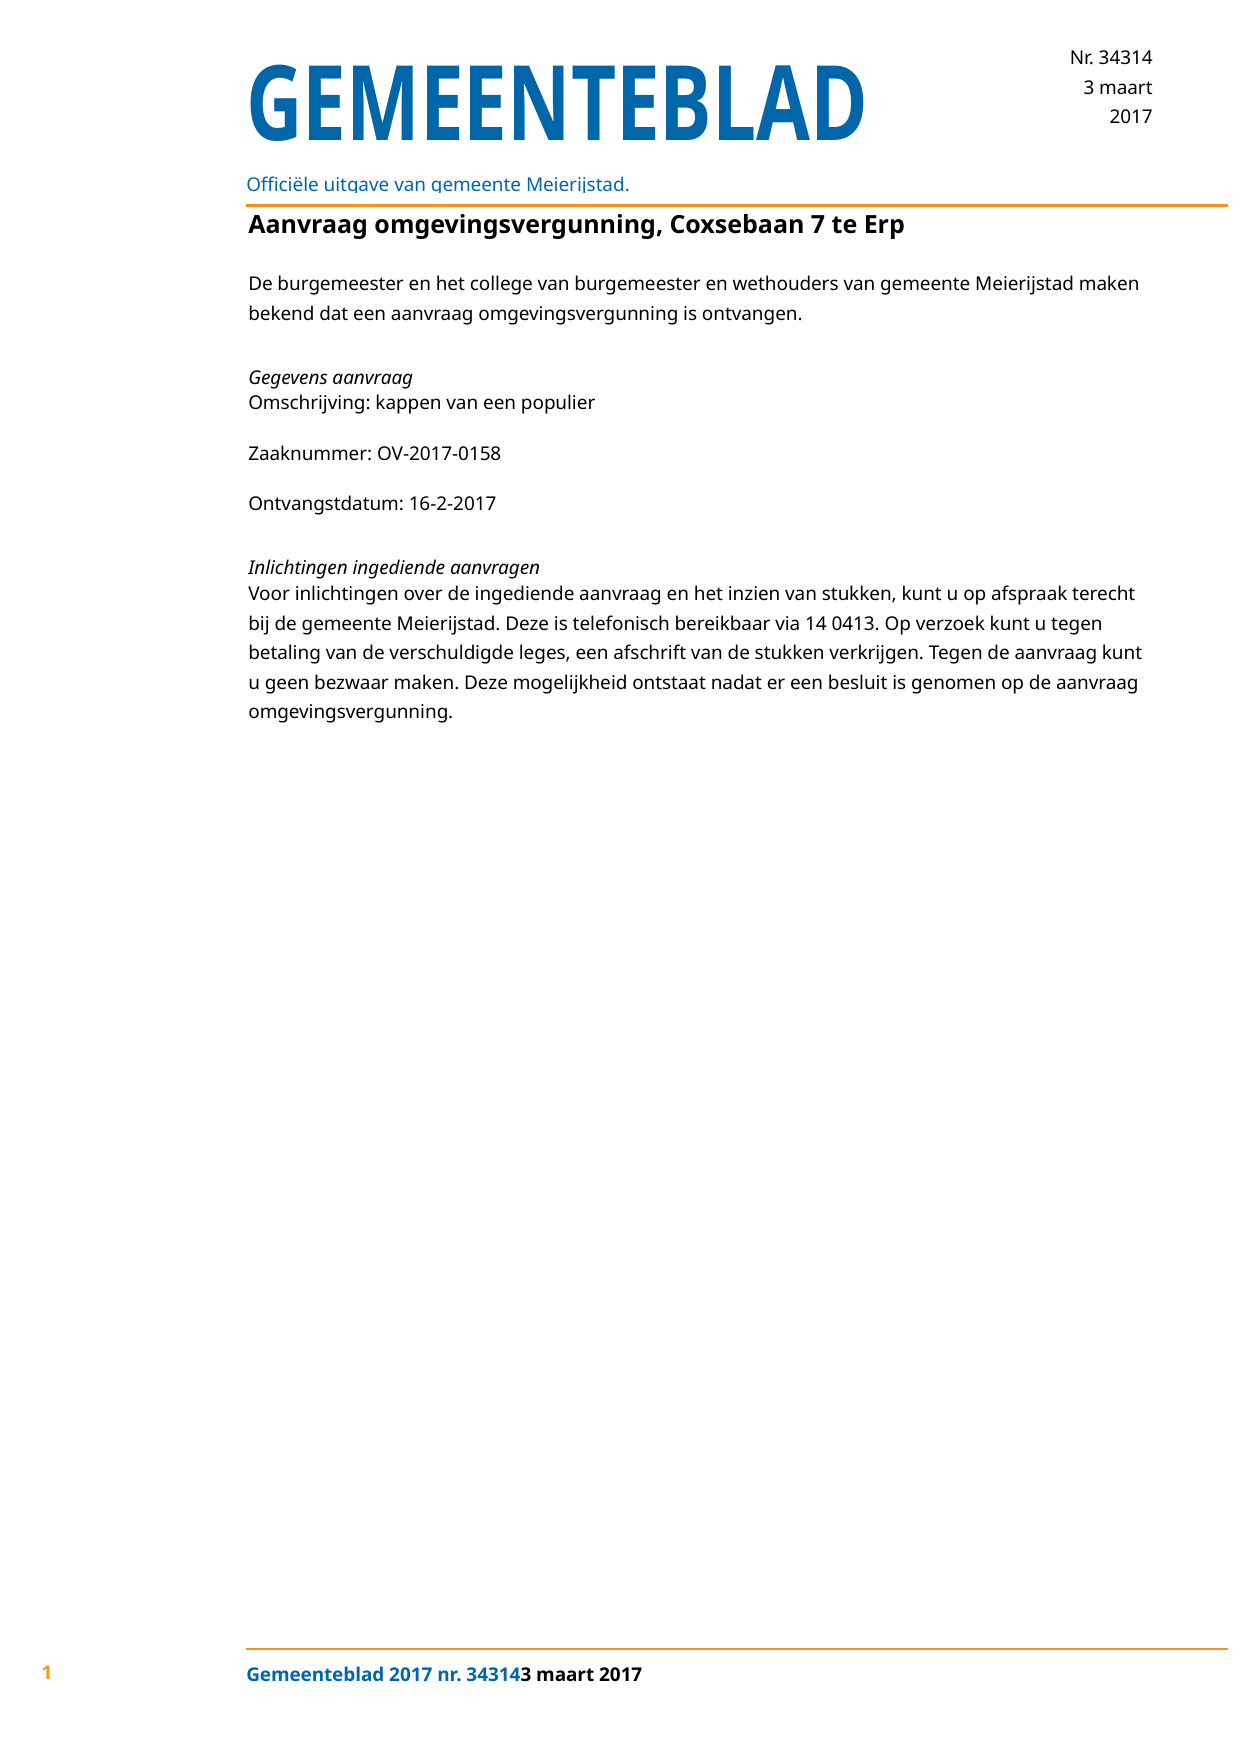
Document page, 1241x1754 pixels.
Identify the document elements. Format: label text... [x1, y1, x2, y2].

text Zaaknummer: OV-2017-0158 [248, 440, 1152, 466]
text Inlichtingen ingediende aanvragen [248, 554, 1152, 580]
text Aanvraag omgevingsvergunning, Coxsebaan 7 te Erp [248, 207, 1152, 241]
text Omschrijving: kappen van een populier [248, 389, 1152, 415]
text Gegevens aanvraag [248, 364, 1152, 389]
text De burgemeester en het college van burgemeester en wethouders van gemeente Meierijstad maken bekend dat een aanvraag omgevingsvergunning is ontvangen. [248, 270, 1152, 326]
text Ontvangstdatum: 16-2-2017 [248, 490, 1152, 516]
text Voor inlichtingen over de ingediende aanvraag en het inzien van stukken, kunt u op afspraak terecht bij de gemeente Meierijstad. Deze is telefonisch bereikbaar via 14 0413. Op verzoek kunt u tegen betaling van de verschuldigde leges, een afschrift van de stukken verkrijgen. Tegen de aanvraag kunt u geen bezwaar maken. Deze mogelijkheid ontstaat nadat er een besluit is genomen op de aanvraag omgevingsvergunning. [248, 580, 1152, 724]
picture [41, 47, 231, 172]
